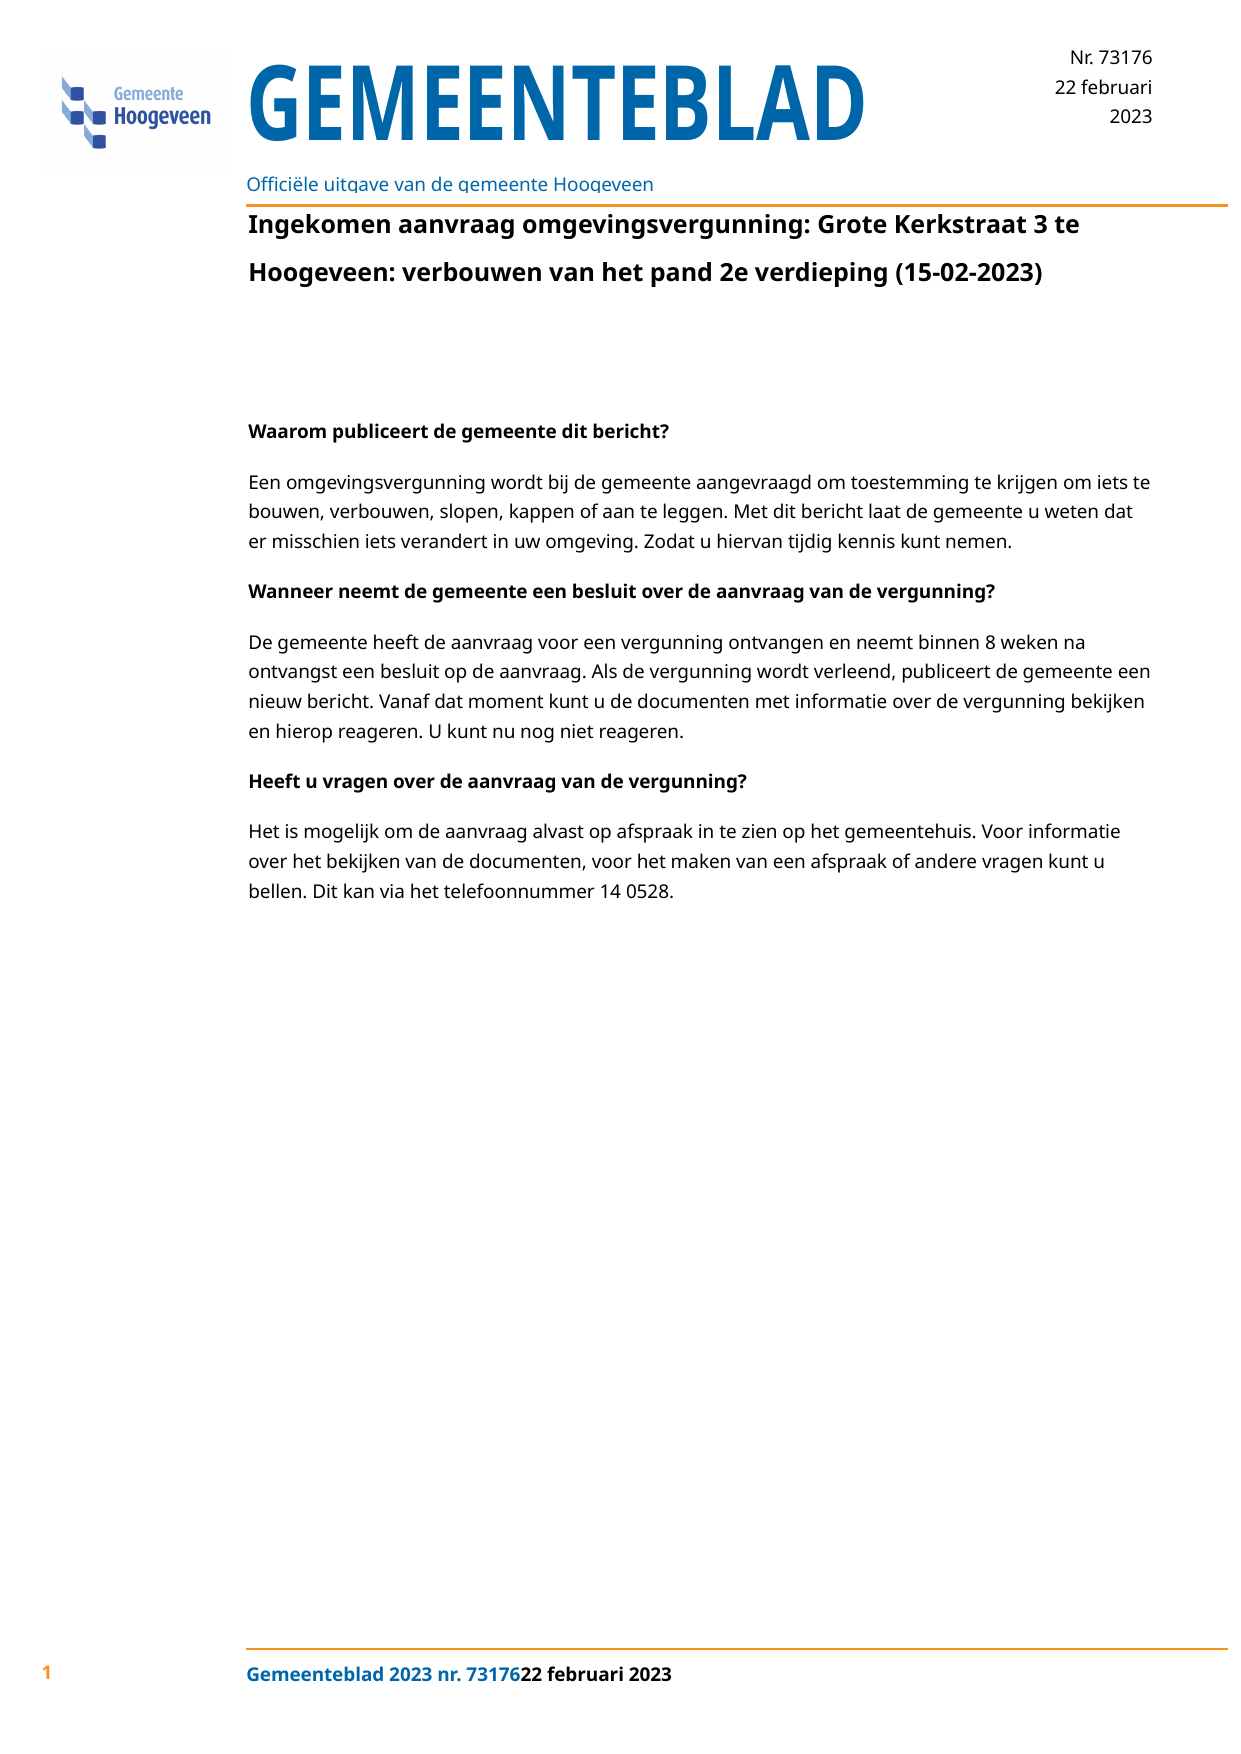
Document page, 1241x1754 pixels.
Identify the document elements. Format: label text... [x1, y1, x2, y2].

text Wanneer neemt de gemeente een besluit over de aanvraag van de vergunning? [248, 579, 1152, 604]
text De gemeente heeft de aanvraag voor een vergunning ontvangen en neemt binnen 8 weken na ontvangst een besluit op de aanvraag. Als de vergunning wordt verleend, publiceert de gemeente een nieuw bericht. Vanaf dat moment kunt u de documenten met informatie over de vergunning bekijken en hierop reageren. U kunt nu nog niet reageren. [248, 629, 1152, 744]
picture [41, 47, 231, 172]
text Het is mogelijk om de aanvraag alvast op afspraak in te zien op het gemeentehuis. Voor informatie over het bekijken van de documenten, voor het maken van een afspraak of andere vragen kunt u bellen. Dit kan via het telefoonnummer 14 0528. [248, 819, 1152, 904]
text Heeft u vragen over de aanvraag van de vergunning? [248, 768, 1152, 794]
text Waarom publiceert de gemeente dit bericht? [248, 419, 1152, 444]
text Ingekomen aanvraag omgevingsvergunning: Grote Kerkstraat 3 te Hoogeveen: verbouwen van het pand 2e verdieping (15-02-2023) [248, 207, 1152, 288]
text Een omgevingsvergunning wordt bij de gemeente aangevraagd om toestemming te krijgen om iets te bouwen, verbouwen, slopen, kappen of aan te leggen. Met dit bericht laat de gemeente u weten dat er misschien iets verandert in uw omgeving. Zodat u hiervan tijdig kennis kunt nemen. [248, 469, 1152, 554]
